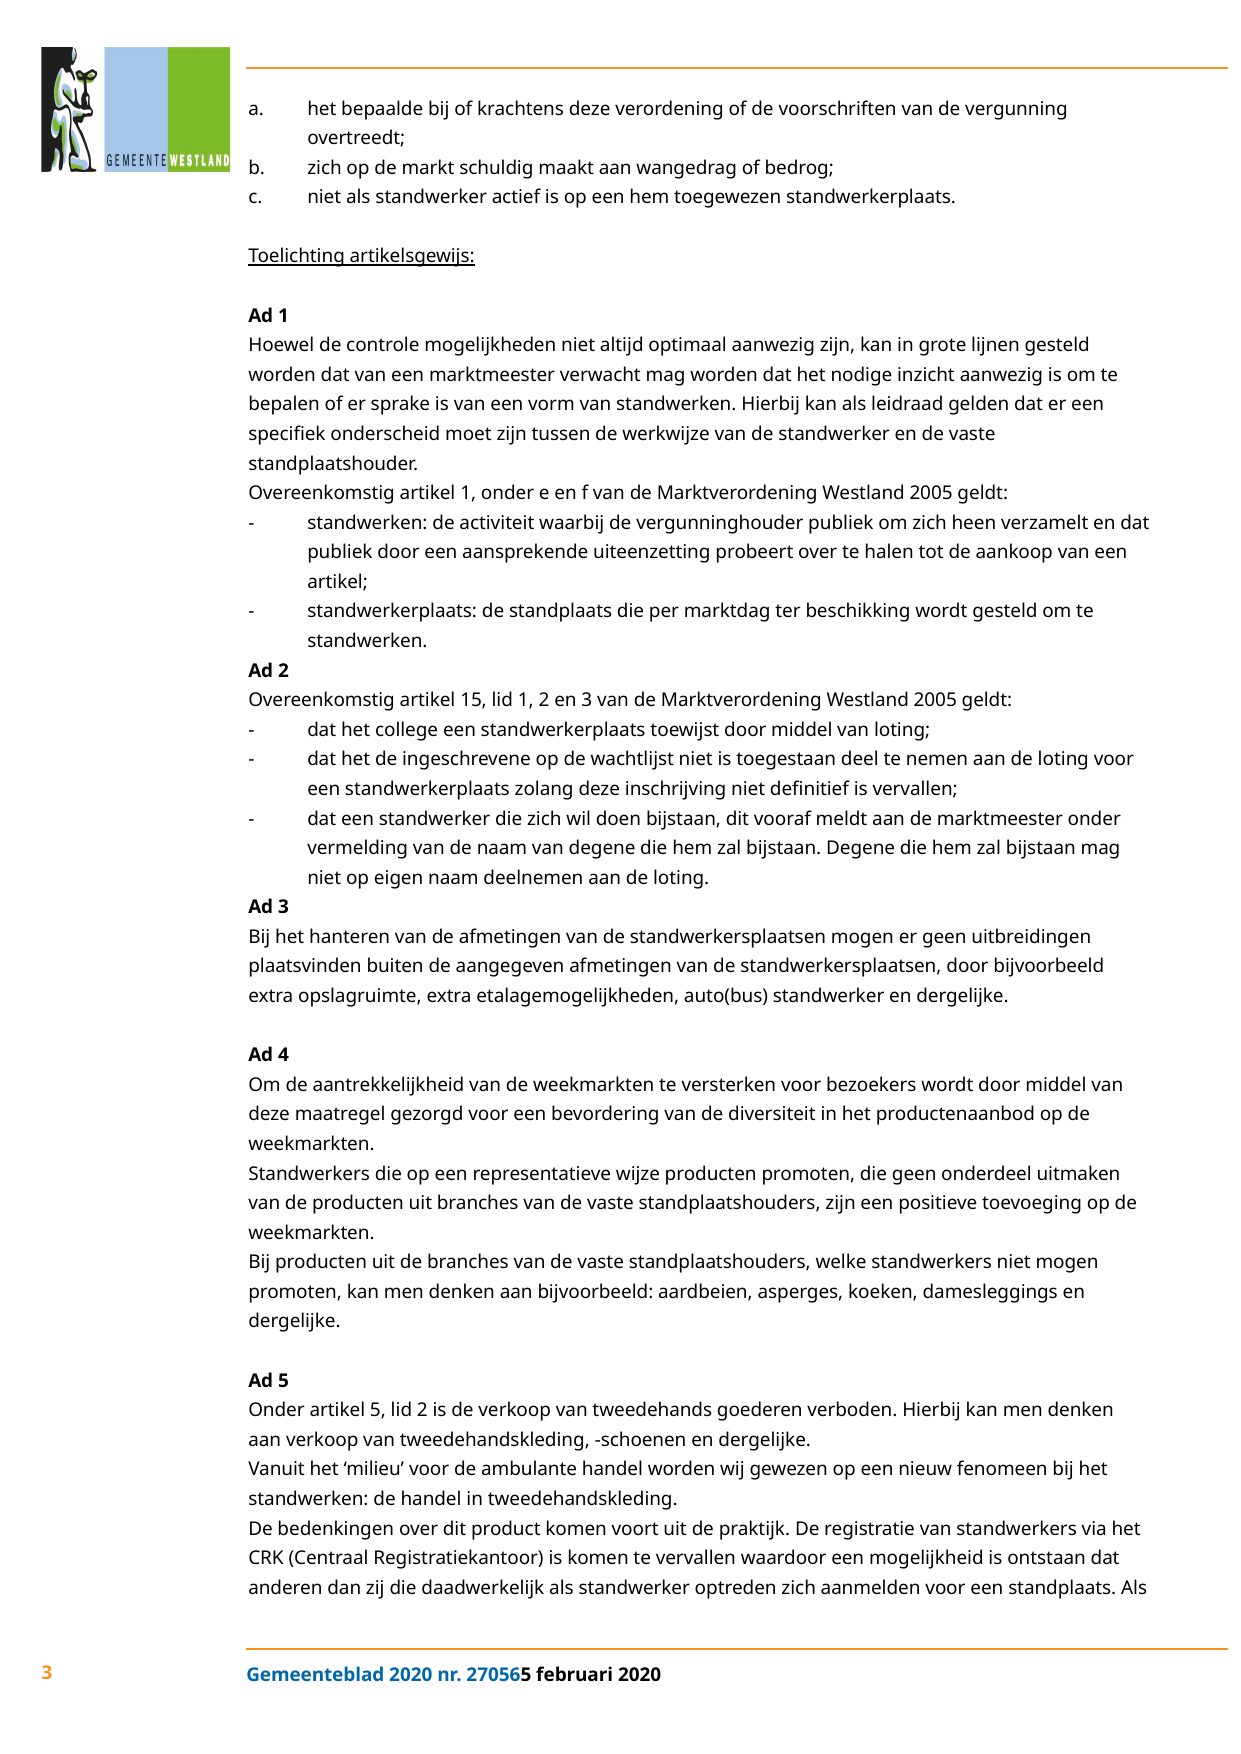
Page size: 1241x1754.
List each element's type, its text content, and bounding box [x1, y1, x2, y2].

text Onder artikel 5, lid 2 is de verkoop van tweedehands goederen verboden. Hierbij kan men denken aan verkoop van tweedehandskleding, -schoenen en dergelijke. [248, 1396, 1152, 1452]
list dat het de ingeschrevene op de wachtlijst niet is toegestaan deel te nemen aan de loting voor een standwerkerplaats zolang deze inschrijving niet definitief is vervallen; [248, 746, 1152, 801]
list niet als standwerker actief is op een hem toegewezen standwerkerplaats. [248, 183, 1152, 209]
text Vanuit het ‘milieu’ voor de ambulante handel worden wij gewezen op een nieuw fenomeen bij het standwerken: de handel in tweedehandskleding. [248, 1456, 1152, 1511]
text Bij het hanteren van de afmetingen van de standwerkersplaatsen mogen er geen uitbreidingen plaatsvinden buiten de aangegeven afmetingen van de standwerkersplaatsen, door bijvoorbeeld extra opslagruimte, extra etalagemogelijkheden, auto(bus) standwerker en dergelijke. [248, 923, 1152, 1008]
text Overeenkomstig artikel 15, lid 1, 2 en 3 van de Marktverordening Westland 2005 geldt: [248, 686, 1152, 712]
list dat een standwerker die zich wil doen bijstaan, dit vooraf meldt aan de marktmeester onder vermelding van de naam van degene die hem zal bijstaan. Degene die hem zal bijstaan mag niet op eigen naam deelnemen aan de loting. [248, 805, 1152, 890]
picture [41, 47, 231, 172]
text worden dat van een marktmeester verwacht mag worden dat het nodige inzicht aanwezig is om te bepalen of er sprake is van een vorm van standwerken. Hierbij kan als leidraad gelden dat er een specifiek onderscheid moet zijn tussen de werkwijze van de standwerker en de vaste standplaatshouder. [248, 361, 1152, 476]
list dat het college een standwerkerplaats toewijst door middel van loting; [248, 716, 1152, 742]
text Ad 3 [248, 893, 1152, 919]
text Om de aantrekkelijkheid van de weekmarkten te versterken voor bezoekers wordt door middel van deze maatregel gezorgd voor een bevordering van de diversiteit in het productenaanbod op de weekmarkten. [248, 1071, 1152, 1156]
list standwerkerplaats: de standplaats die per marktdag ter beschikking wordt gesteld om te standwerken. [248, 598, 1152, 653]
text Hoewel de controle mogelijkheden niet altijd optimaal aanwezig zijn, kan in grote lijnen gesteld [248, 331, 1152, 357]
text De bedenkingen over dit product komen voort uit de praktijk. De registratie van standwerkers via het CRK (Centraal Registratiekantoor) is komen te vervallen waardoor een mogelijkheid is ontstaan dat anderen dan zij die daadwerkelijk als standwerker optreden zich aanmelden voor een standplaats. Als [248, 1515, 1152, 1600]
text Standwerkers die op een representatieve wijze producten promoten, die geen onderdeel uitmaken van de producten uit branches van de vaste standplaatshouders, zijn een positieve toevoeging op de weekmarkten. [248, 1160, 1152, 1245]
list zich op de markt schuldig maakt aan wangedrag of bedrog; [248, 154, 1152, 180]
text Ad 2 [248, 657, 1152, 683]
list het bepaalde bij of krachtens deze verordening of de voorschriften van de vergunning overtreedt; [248, 95, 1152, 150]
text Bij producten uit de branches van de vaste standplaatshouders, welke standwerkers niet mogen promoten, kan men denken aan bijvoorbeeld: aardbeien, asperges, koeken, damesleggings en dergelijke. [248, 1248, 1152, 1333]
text Ad 5 [248, 1367, 1152, 1393]
text Overeenkomstig artikel 1, onder e en f van de Marktverordening Westland 2005 geldt: [248, 479, 1152, 505]
text Toelichting artikelsgewijs: [248, 243, 1152, 268]
text Ad 1 [248, 302, 1152, 328]
list standwerken: de activiteit waarbij de vergunninghouder publiek om zich heen verzamelt en dat publiek door een aansprekende uiteenzetting probeert over te halen tot de aankoop van een artikel; [248, 509, 1152, 594]
text Ad 4 [248, 1041, 1152, 1067]
